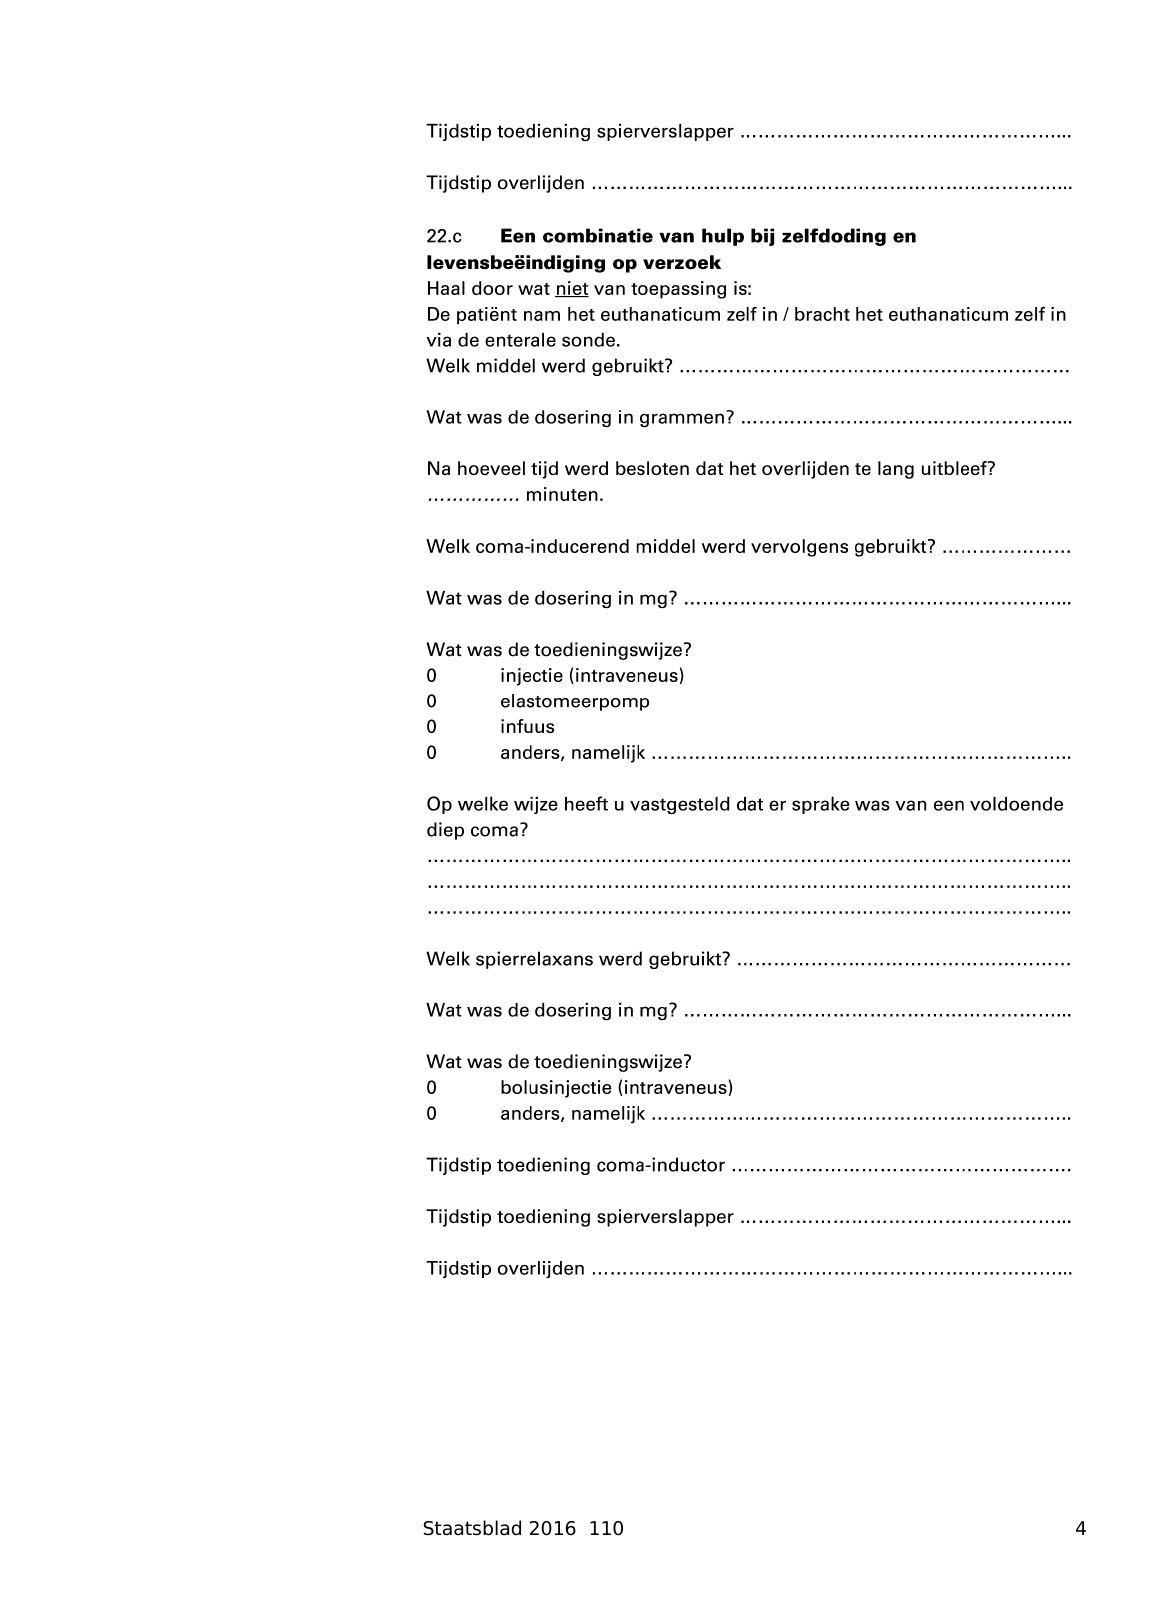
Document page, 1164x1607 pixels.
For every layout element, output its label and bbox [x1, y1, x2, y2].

picture [422, 122, 1072, 1281]
